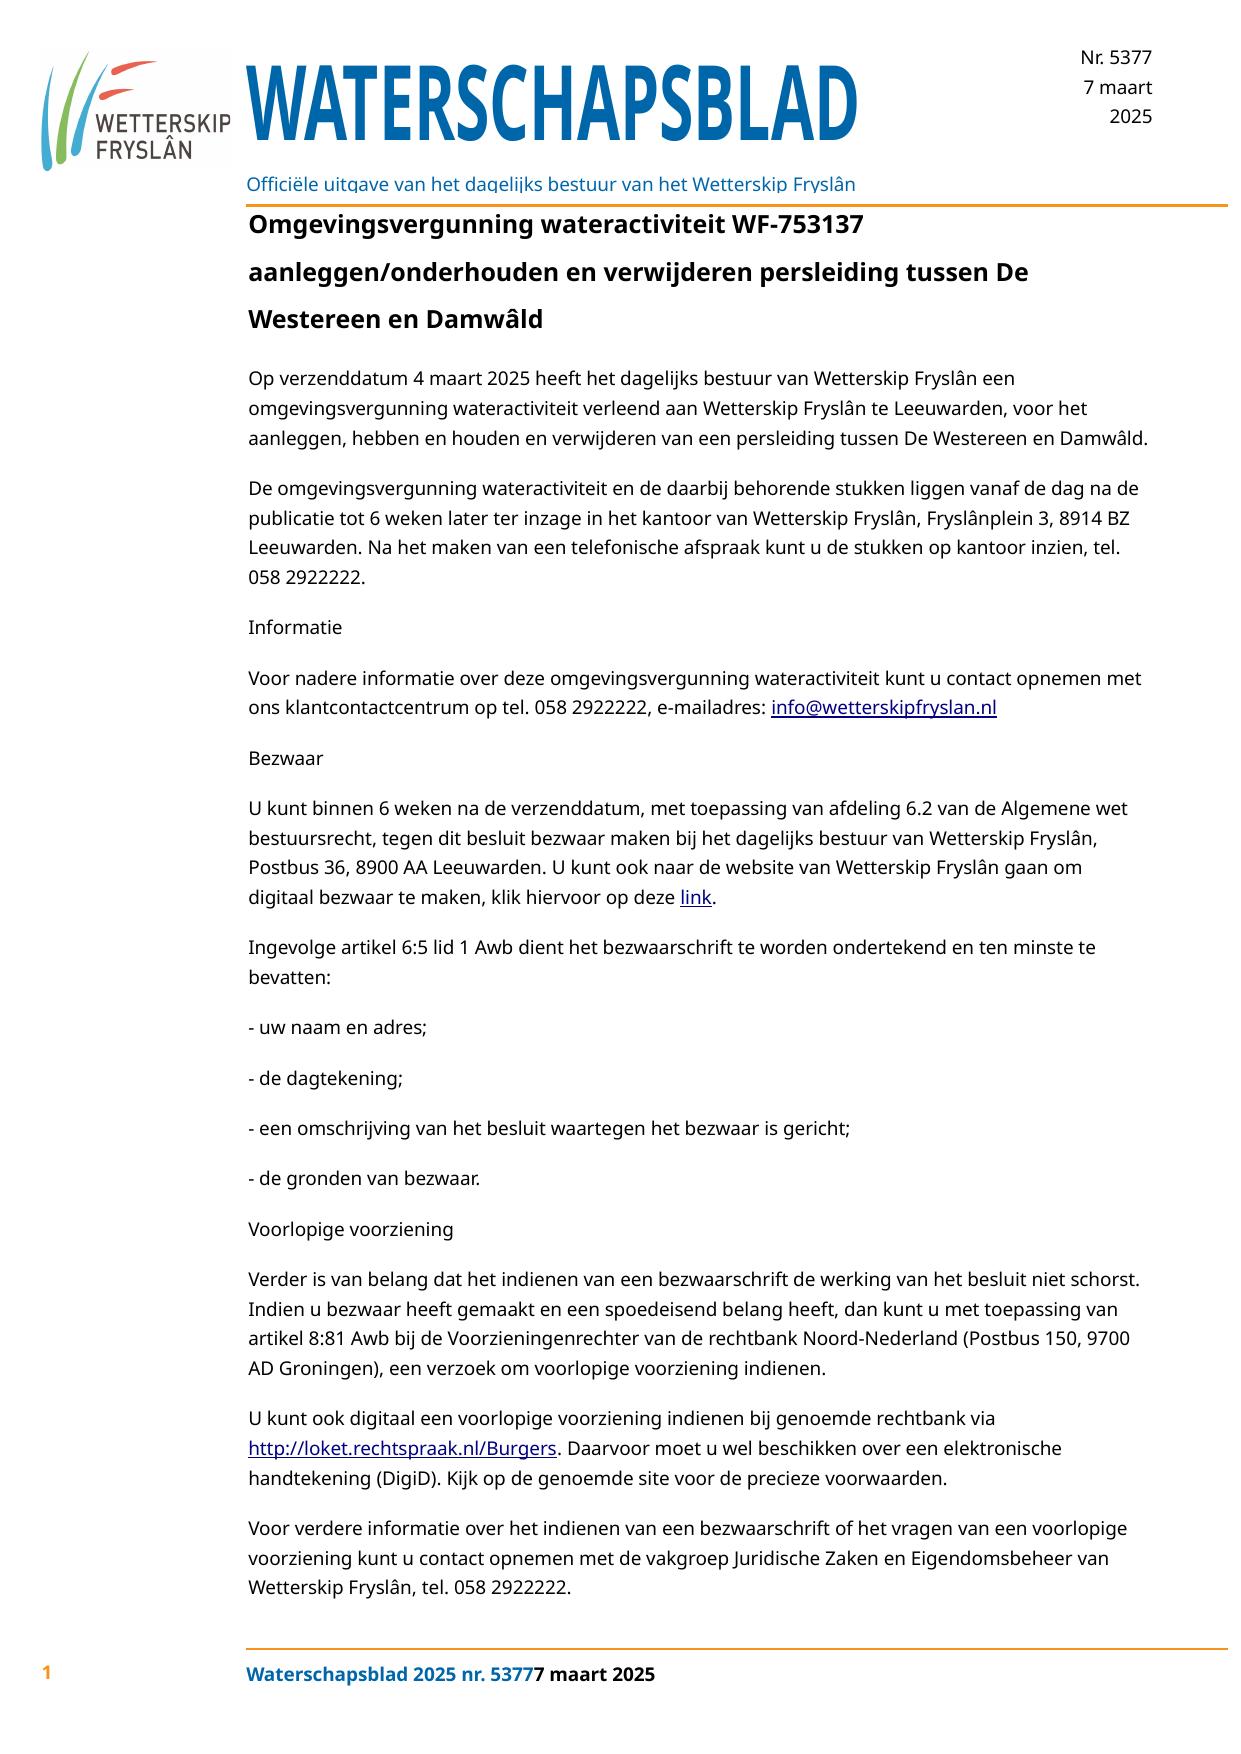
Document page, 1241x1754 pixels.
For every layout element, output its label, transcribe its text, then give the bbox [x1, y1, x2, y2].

text U kunt ook digitaal een voorlopige voorziening indienen bij genoemde rechtbank via http://loket.rechtspraak.nl/Burgers. Daarvoor moet u wel beschikken over een elektronische handtekening (DigiD). Kijk op de genoemde site voor de precieze voorwaarden. [248, 1406, 1152, 1490]
text Informatie [248, 614, 1152, 640]
text De omgevingsvergunning wateractiviteit en de daarbij behorende stukken liggen vanaf de dag na de publicatie tot 6 weken later ter inzage in het kantoor van Wetterskip Fryslân, Fryslânplein 3, 8914 BZ Leeuwarden. Na het maken van een telefonische afspraak kunt u de stukken op kantoor inzien, tel. 058 2922222. [248, 475, 1152, 589]
text - de gronden van bezwaar. [248, 1166, 1152, 1191]
text Verder is van belang dat het indienen van een bezwaarschrift de werking van het besluit niet schorst. Indien u bezwaar heeft gemaakt en een spoedeisend belang heeft, dan kunt u met toepassing van artikel 8:81 Awb bij de Voorzieningenrechter van de rechtbank Noord-Nederland (Postbus 150, 9700 AD Groningen), een verzoek om voorlopige voorziening indienen. [248, 1266, 1152, 1381]
text - de dagtekening; [248, 1065, 1152, 1090]
text - een omschrijving van het besluit waartegen het bezwaar is gericht; [248, 1115, 1152, 1141]
text Op verzenddatum 4 maart 2025 heeft het dagelijks bestuur van Wetterskip Fryslân een omgevingsvergunning wateractiviteit verleend aan Wetterskip Fryslân te Leeuwarden, voor het aanleggen, hebben en houden en verwijderen van een persleiding tussen De Westereen en Damwâld. [248, 366, 1152, 450]
text Voor nadere informatie over deze omgevingsvergunning wateractiviteit kunt u contact opnemen met ons klantcontactcentrum op tel. 058 2922222, e-mailadres: info@wetterskipfryslan.nl [248, 665, 1152, 720]
text - uw naam en adres; [248, 1014, 1152, 1040]
text Omgevingsvergunning wateractiviteit WF-753137 aanleggen/onderhouden en verwijderen persleiding tussen De Westereen en Damwâld [248, 207, 1152, 336]
text Bezwaar [248, 745, 1152, 770]
text Ingevolge artikel 6:5 lid 1 Awb dient het bezwaarschrift te worden ondertekend en ten minste te bevatten: [248, 934, 1152, 989]
text Voorlopige voorziening [248, 1216, 1152, 1242]
picture [41, 47, 231, 172]
text U kunt binnen 6 weken na de verzenddatum, met toepassing van afdeling 6.2 van de Algemene wet bestuursrecht, tegen dit besluit bezwaar maken bij het dagelijks bestuur van Wetterskip Fryslân, Postbus 36, 8900 AA Leeuwarden. U kunt ook naar de website van Wetterskip Fryslân gaan om digitaal bezwaar te maken, klik hiervoor op deze link. [248, 795, 1152, 909]
text Voor verdere informatie over het indienen van een bezwaarschrift of het vragen van een voorlopige voorziening kunt u contact opnemen met de vakgroep Juridische Zaken en Eigendomsbeheer van Wetterskip Fryslân, tel. 058 2922222. [248, 1515, 1152, 1600]
